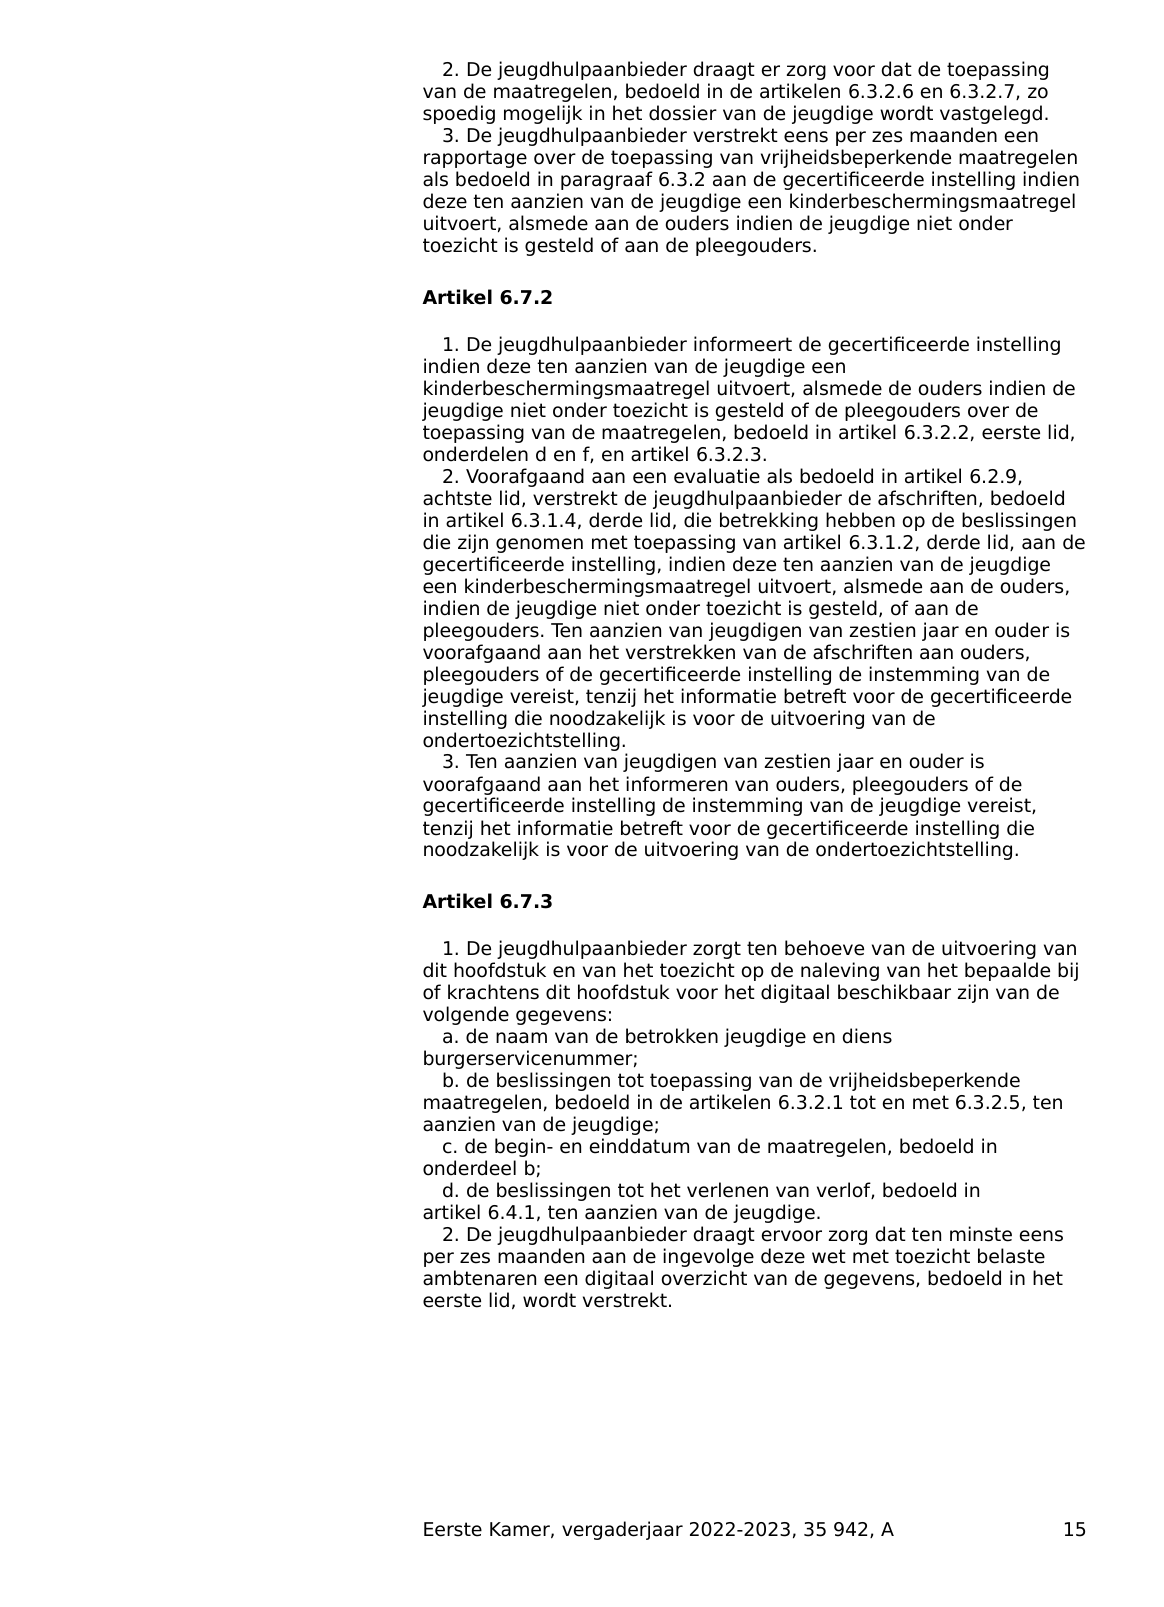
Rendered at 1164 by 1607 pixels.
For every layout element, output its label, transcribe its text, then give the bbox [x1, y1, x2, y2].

text d. de beslissingen tot het verlenen van verlof, bedoeld in artikel 6.4.1, ten aanzien van de jeugdige. [422, 1180, 1087, 1224]
text 2. De jeugdhulpaanbieder draagt ervoor zorg dat ten minste eens per zes maanden aan de ingevolge deze wet met toezicht belaste ambtenaren een digitaal overzicht van de gegevens, bedoeld in het eerste lid, wordt verstrekt. [422, 1224, 1087, 1312]
text 3. De jeugdhulpaanbieder verstrekt eens per zes maanden een rapportage over de toepassing van vrijheidsbeperkende maatregelen als bedoeld in paragraaf 6.3.2 aan de gecertificeerde instelling indien deze ten aanzien van de jeugdige een kinderbeschermingsmaatregel uitvoert, alsmede aan de ouders indien de jeugdige niet onder toezicht is gesteld of aan de pleegouders. [422, 125, 1087, 257]
subtitle Artikel 6.7.2 [422, 287, 1087, 309]
text 1. De jeugdhulpaanbieder informeert de gecertificeerde instelling indien deze ten aanzien van de jeugdige een kinderbeschermingsmaatregel uitvoert, alsmede de ouders indien de jeugdige niet onder toezicht is gesteld of de pleegouders over de toepassing van de maatregelen, bedoeld in artikel 6.3.2.2, eerste lid, onderdelen d en f, en artikel 6.3.2.3. [422, 334, 1087, 466]
text c. de begin- en einddatum van de maatregelen, bedoeld in onderdeel b; [422, 1136, 1087, 1180]
text 2. De jeugdhulpaanbieder draagt er zorg voor dat de toepassing van de maatregelen, bedoeld in de artikelen 6.3.2.6 en 6.3.2.7, zo spoedig mogelijk in het dossier van de jeugdige wordt vastgelegd. [422, 59, 1087, 125]
text 3. Ten aanzien van jeugdigen van zestien jaar en ouder is voorafgaand aan het informeren van ouders, pleegouders of de gecertificeerde instelling de instemming van de jeugdige vereist, tenzij het informatie betreft voor de gecertificeerde instelling die noodzakelijk is voor de uitvoering van de ondertoezichtstelling. [422, 751, 1087, 861]
text a. de naam van de betrokken jeugdige en diens burgerservicenummer; [422, 1026, 1087, 1070]
text b. de beslissingen tot toepassing van de vrijheidsbeperkende maatregelen, bedoeld in de artikelen 6.3.2.1 tot en met 6.3.2.5, ten aanzien van de jeugdige; [422, 1070, 1087, 1136]
subtitle Artikel 6.7.3 [422, 891, 1087, 913]
text 1. De jeugdhulpaanbieder zorgt ten behoeve van de uitvoering van dit hoofdstuk en van het toezicht op de naleving van het bepaalde bij of krachtens dit hoofdstuk voor het digitaal beschikbaar zijn van de volgende gegevens: [422, 938, 1087, 1026]
text 2. Voorafgaand aan een evaluatie als bedoeld in artikel 6.2.9, achtste lid, verstrekt de jeugdhulpaanbieder de afschriften, bedoeld in artikel 6.3.1.4, derde lid, die betrekking hebben op de beslissingen die zijn genomen met toepassing van artikel 6.3.1.2, derde lid, aan de gecertificeerde instelling, indien deze ten aanzien van de jeugdige een kinderbeschermingsmaatregel uitvoert, alsmede aan de ouders, indien de jeugdige niet onder toezicht is gesteld, of aan de pleegouders. Ten aanzien van jeugdigen van zestien jaar en ouder is voorafgaand aan het verstrekken van de afschriften aan ouders, pleegouders of de gecertificeerde instelling de instemming van de jeugdige vereist, tenzij het informatie betreft voor de gecertificeerde instelling die noodzakelijk is voor de uitvoering van de ondertoezichtstelling. [422, 466, 1087, 751]
